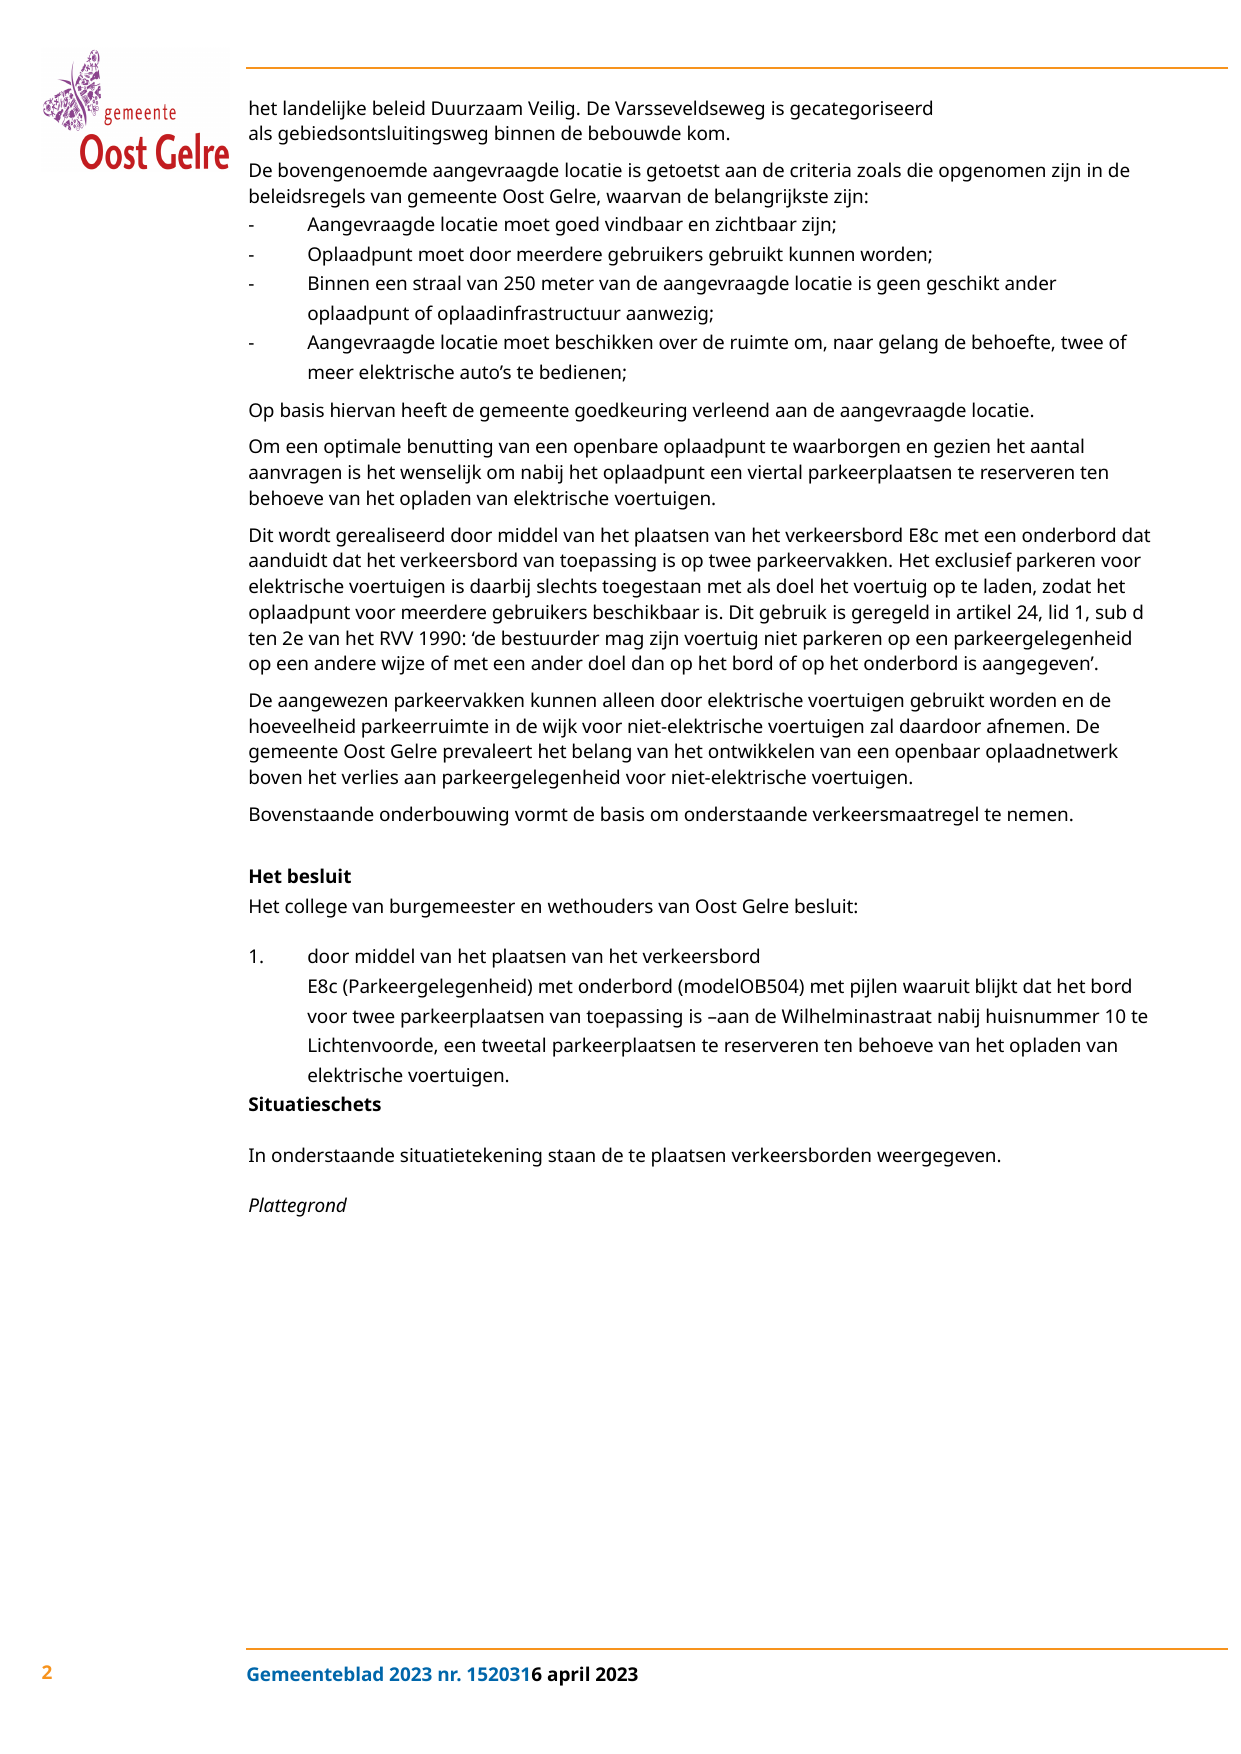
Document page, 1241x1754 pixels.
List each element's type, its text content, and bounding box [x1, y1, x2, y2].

text Het college van burgemeester en wethouders van Oost Gelre besluit: [248, 893, 1152, 919]
list Binnen een straal van 250 meter van de aangevraagde locatie is geen geschikt ander oplaadpunt of oplaadinfrastructuur aanwezig; [248, 270, 1152, 326]
list Oplaadpunt moet door meerdere gebruikers gebruikt kunnen worden; [248, 241, 1152, 267]
text Dit wordt gerealiseerd door middel van het plaatsen van het verkeersbord E8c met een onderbord dat aanduidt dat het verkeersbord van toepassing is op twee parkeervakken. Het exclusief parkeren voor elektrische voertuigen is daarbij slechts toegestaan met als doel het voertuig op te laden, zodat het oplaadpunt voor meerdere gebruikers beschikbaar is. Dit gebruik is geregeld in artikel 24, lid 1, sub d ten 2e van het RVV 1990: ‘de bestuurder mag zijn voertuig niet parkeren op een parkeergelegenheid op een andere wijze of met een ander doel dan op het bord of op het onderbord is aangegeven’. [248, 522, 1152, 676]
list door middel van het plaatsen van het verkeersbord E8c (Parkeergelegenheid) met onderbord (modelOB504) met pijlen waaruit blijkt dat het bord voor twee parkeerplaatsen van toepassing is –aan de Wilhelminastraat nabij huisnummer 10 te Lichtenvoorde, een tweetal parkeerplaatsen te reserveren ten behoeve van het opladen van elektrische voertuigen. [248, 944, 1152, 1088]
text Om een optimale benutting van een openbare oplaadpunt te waarborgen en gezien het aantal aanvragen is het wenselijk om nabij het oplaadpunt een viertal parkeerplaatsen te reserveren ten behoeve van het opladen van elektrische voertuigen. [248, 434, 1152, 511]
text het landelijke beleid Duurzaam Veilig. De Varsseveldseweg is gecategoriseerd als gebiedsontsluitingsweg binnen de bebouwde kom. [248, 95, 1152, 146]
text De aangewezen parkeervakken kunnen alleen door elektrische voertuigen gebruikt worden en de hoeveelheid parkeerruimte in de wijk voor niet-elektrische voertuigen zal daardoor afnemen. De gemeente Oost Gelre prevaleert het belang van het ontwikkelen van een openbaar oplaadnetwerk boven het verlies aan parkeergelegenheid voor niet-elektrische voertuigen. [248, 687, 1152, 790]
text Bovenstaande onderbouwing vormt de basis om onderstaande verkeersmaatregel te nemen. [248, 801, 1152, 827]
text De bovengenoemde aangevraagde locatie is getoetst aan de criteria zoals die opgenomen zijn in de beleidsregels van gemeente Oost Gelre, waarvan de belangrijkste zijn: [248, 157, 1152, 209]
list Aangevraagde locatie moet beschikken over de ruimte om, naar gelang de behoefte, twee of meer elektrische auto’s te bedienen; [248, 329, 1152, 385]
text Situatieschets [248, 1092, 1152, 1117]
text In onderstaande situatietekening staan de te plaatsen verkeersborden weergegeven. [248, 1142, 1152, 1168]
picture [41, 47, 231, 172]
list Aangevraagde locatie moet goed vindbaar en zichtbaar zijn; [248, 211, 1152, 237]
text Plattegrond [248, 1192, 1152, 1218]
text Het besluit [248, 864, 1152, 889]
text Op basis hiervan heeft de gemeente goedkeuring verleend aan de aangevraagde locatie. [248, 397, 1152, 423]
